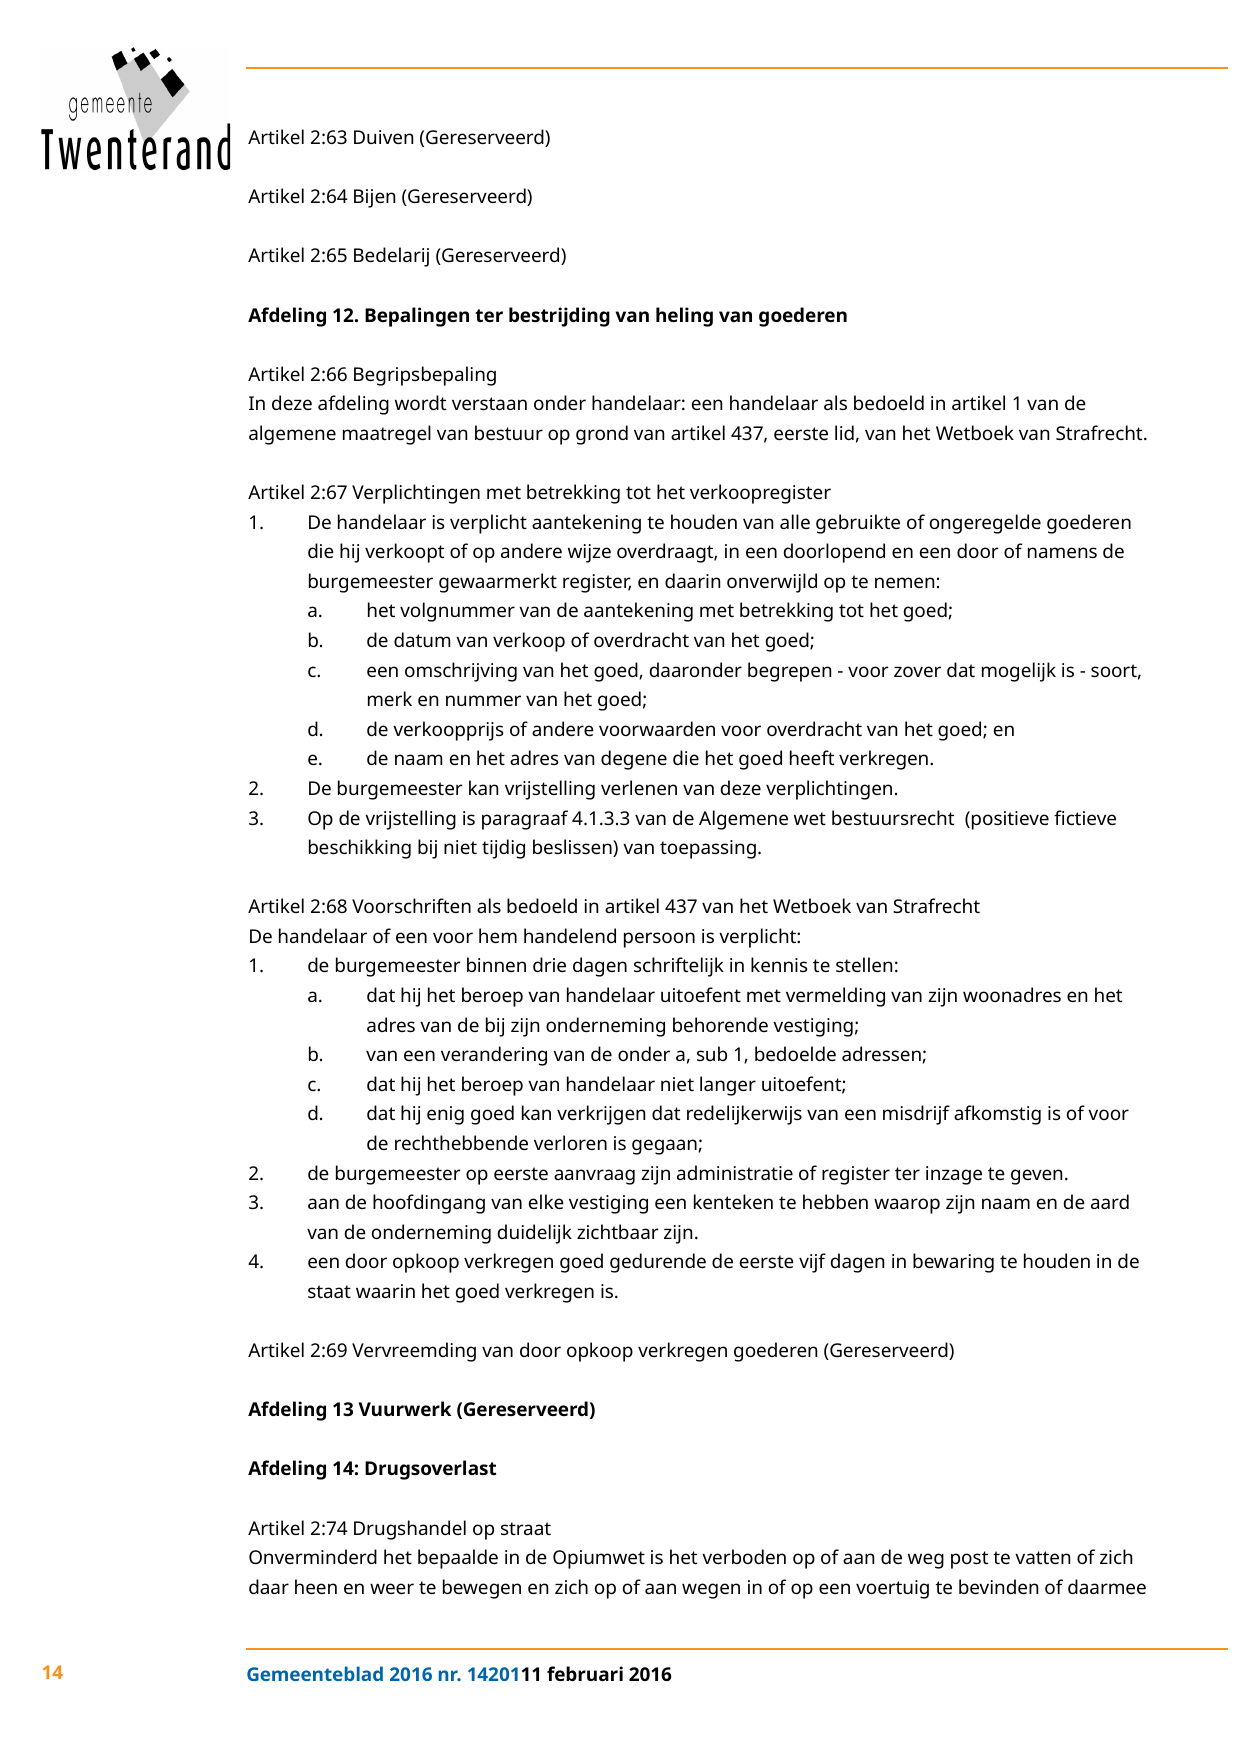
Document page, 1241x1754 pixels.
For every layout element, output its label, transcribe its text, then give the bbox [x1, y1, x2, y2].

text Afdeling 13 Vuurwerk (Gereserveerd) [248, 1396, 1152, 1422]
list de verkoopprijs of andere voorwaarden voor overdracht van het goed; en [307, 716, 1152, 742]
text Onverminderd het bepaalde in de Opiumwet is het verboden op of aan de weg post te vatten of zich daar heen en weer te bewegen en zich op of aan wegen in of op een voertuig te bevinden of daarmee [248, 1544, 1152, 1600]
list een door opkoop verkregen goed gedurende de eerste vijf dagen in bewaring te houden in de staat waarin het goed verkregen is. [248, 1248, 1152, 1304]
list het volgnummer van de aantekening met betrekking tot het goed; [307, 598, 1152, 623]
list dat hij het beroep van handelaar niet langer uitoefent; [307, 1071, 1152, 1097]
text Artikel 2:74 Drugshandel op straat [248, 1515, 1152, 1541]
list een omschrijving van het goed, daaronder begrepen - voor zover dat mogelijk is - soort, merk en nummer van het goed; [307, 657, 1152, 712]
list de naam en het adres van degene die het goed heeft verkregen. [307, 746, 1152, 771]
text Artikel 2:64 Bijen (Gereserveerd) [248, 183, 1152, 209]
list de datum van verkoop of overdracht van het goed; [307, 627, 1152, 653]
list de burgemeester binnen drie dagen schriftelijk in kennis te stellen: [248, 953, 1152, 978]
list Op de vrijstelling is paragraaf 4.1.3.3 van de Algemene wet bestuursrecht (positieve fictieve beschikking bij niet tijdig beslissen) van toepassing. [248, 805, 1152, 860]
text Afdeling 14: Drugsoverlast [248, 1456, 1152, 1481]
text De handelaar of een voor hem handelend persoon is verplicht: [248, 923, 1152, 949]
list aan de hoofdingang van elke vestiging een kenteken te hebben waarop zijn naam en de aard van de onderneming duidelijk zichtbaar zijn. [248, 1189, 1152, 1245]
list dat hij het beroep van handelaar uitoefent met vermelding van zijn woonadres en het adres van de bij zijn onderneming behorende vestiging; [307, 982, 1152, 1038]
text Artikel 2:63 Duiven (Gereserveerd) [248, 124, 1152, 150]
list dat hij enig goed kan verkrijgen dat redelijkerwijs van een misdrijf afkomstig is of voor de rechthebbende verloren is gegaan; [307, 1101, 1152, 1156]
text In deze afdeling wordt verstaan onder handelaar: een handelaar als bedoeld in artikel 1 van de algemene maatregel van bestuur op grond van artikel 437, eerste lid, van het Wetboek van Strafrecht. [248, 391, 1152, 446]
list de burgemeester op eerste aanvraag zijn administratie of register ter inzage te geven. [248, 1160, 1152, 1186]
text Afdeling 12. Bepalingen ter bestrijding van heling van goederen [248, 302, 1152, 328]
text Artikel 2:65 Bedelarij (Gereserveerd) [248, 243, 1152, 268]
list De handelaar is verplicht aantekening te houden van alle gebruikte of ongeregelde goederen die hij verkoopt of op andere wijze overdraagt, in een doorlopend en een door of namens de burgemeester gewaarmerkt register, en daarin onverwijld op te nemen: [248, 509, 1152, 594]
text Artikel 2:67 Verplichtingen met betrekking tot het verkoopregister [248, 479, 1152, 505]
text Artikel 2:69 Vervreemding van door opkoop verkregen goederen (Gereserveerd) [248, 1337, 1152, 1363]
text Artikel 2:66 Begripsbepaling [248, 361, 1152, 387]
list van een verandering van de onder a, sub 1, bedoelde adressen; [307, 1041, 1152, 1067]
text Artikel 2:68 Voorschriften als bedoeld in artikel 437 van het Wetboek van Strafrecht [248, 893, 1152, 919]
list De burgemeester kan vrijstelling verlenen van deze verplichtingen. [248, 775, 1152, 801]
picture [41, 47, 231, 172]
